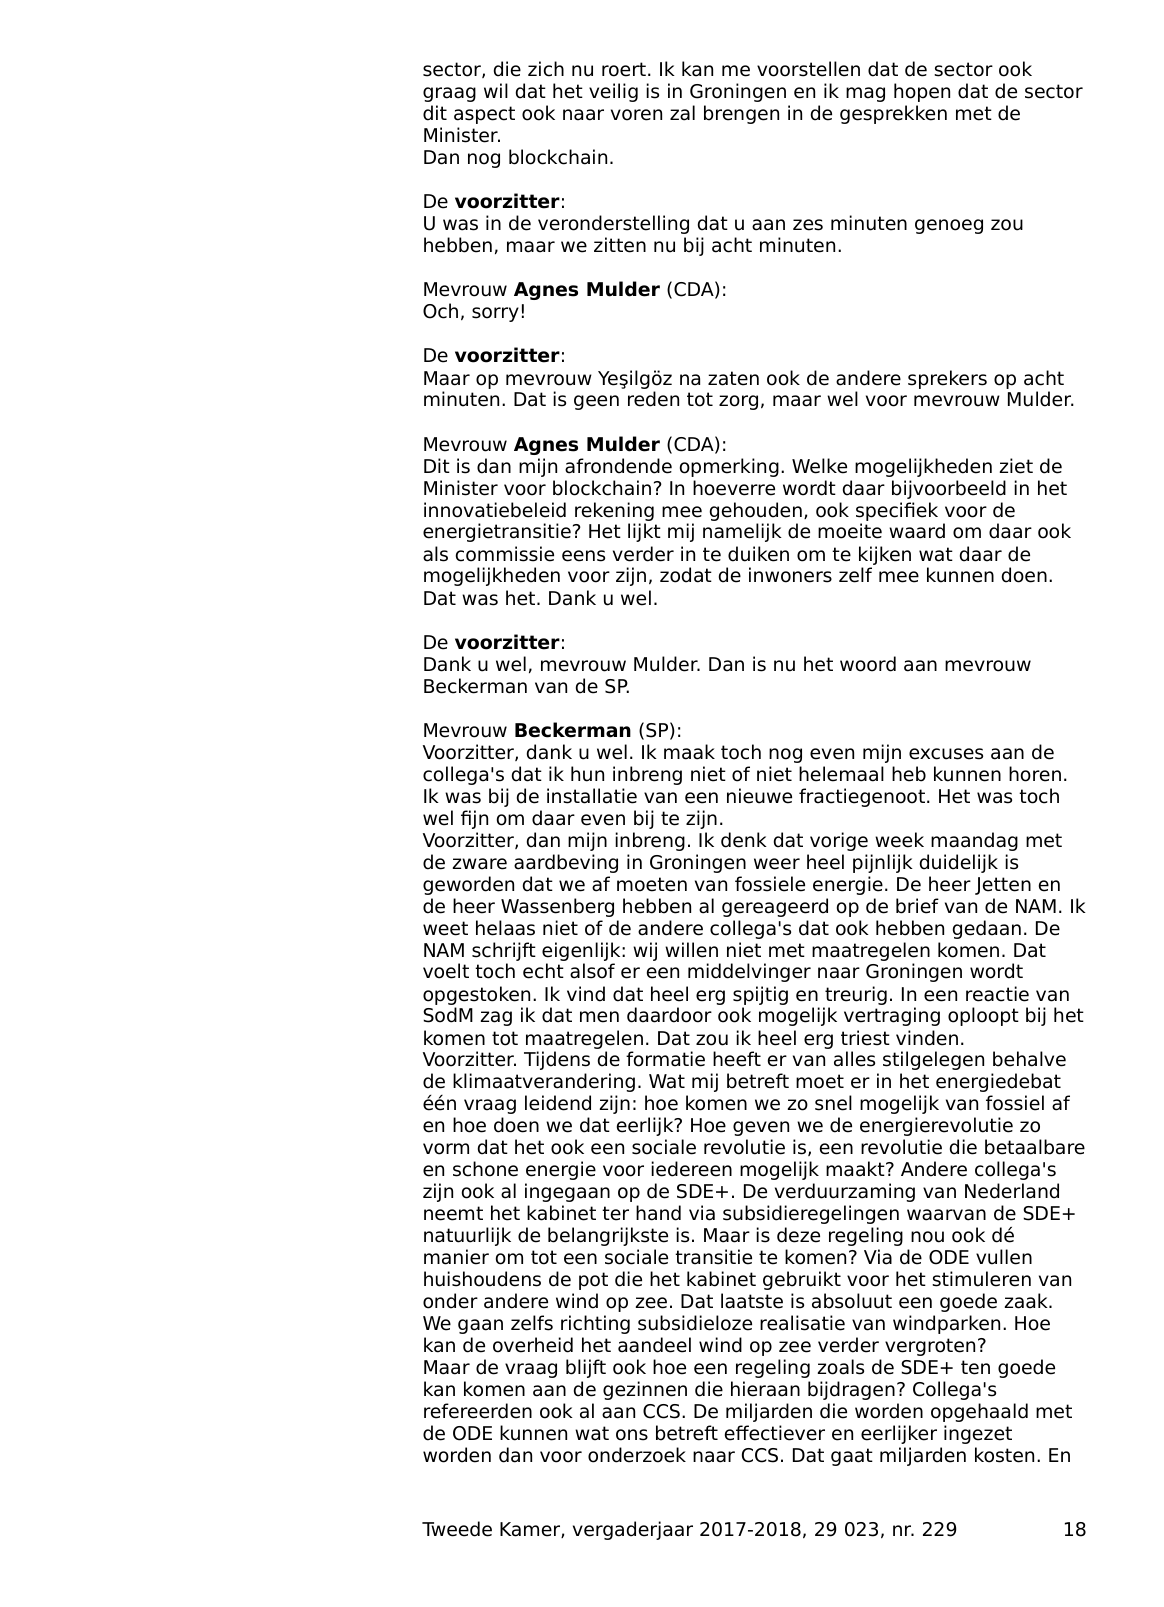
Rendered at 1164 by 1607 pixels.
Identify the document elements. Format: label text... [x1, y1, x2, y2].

text U was in de veronderstelling dat u aan zes minuten genoeg zou hebben, maar we zitten nu bij acht minuten. [422, 213, 1087, 257]
text Maar de vraag blijft ook hoe een regeling zoals de SDE+ ten goede kan komen aan de gezinnen die hieraan bijdragen? Collega's refereerden ook al aan CCS. De miljarden die worden opgehaald met de ODE kunnen wat ons betreft effectiever en eerlijker ingezet worden dan voor onderzoek naar CCS. Dat gaat miljarden kosten. En [422, 1357, 1087, 1467]
text Mevrouw Agnes Mulder (CDA): [422, 433, 1087, 456]
text De voorzitter: [422, 191, 1087, 213]
text Voorzitter, dank u wel. Ik maak toch nog even mijn excuses aan de collega's dat ik hun inbreng niet of niet helemaal heb kunnen horen. Ik was bij de installatie van een nieuwe fractiegenoot. Het was toch wel fijn om daar even bij te zijn. [422, 742, 1087, 829]
text Voorzitter, dan mijn inbreng. Ik denk dat vorige week maandag met de zware aardbeving in Groningen weer heel pijnlijk duidelijk is geworden dat we af moeten van fossiele energie. De heer Jetten en de heer Wassenberg hebben al gereageerd op de brief van de NAM. Ik weet helaas niet of de andere collega's dat ook hebben gedaan. De NAM schrijft eigenlijk: wij willen niet met maatregelen komen. Dat voelt toch echt alsof er een middelvinger naar Groningen wordt opgestoken. Ik vind dat heel erg spijtig en treurig. In een reactie van SodM zag ik dat men daardoor ook mogelijk vertraging oploopt bij het komen tot maatregelen. Dat zou ik heel erg triest vinden. [422, 829, 1087, 1049]
text De voorzitter: [422, 345, 1087, 367]
text Maar op mevrouw Yeşilgöz na zaten ook de andere sprekers op acht minuten. Dat is geen reden tot zorg, maar wel voor mevrouw Mulder. [422, 367, 1087, 411]
text sector, die zich nu roert. Ik kan me voorstellen dat de sector ook graag wil dat het veilig is in Groningen en ik mag hopen dat de sector dit aspect ook naar voren zal brengen in de gesprekken met de Minister. [422, 59, 1087, 147]
text Och, sorry! [422, 301, 1087, 323]
text De voorzitter: [422, 632, 1087, 653]
text Dit is dan mijn afrondende opmerking. Welke mogelijkheden ziet de Minister voor blockchain? In hoeverre wordt daar bijvoorbeeld in het innovatiebeleid rekening mee gehouden, ook specifiek voor de energietransitie? Het lijkt mij namelijk de moeite waard om daar ook als commissie eens verder in te duiken om te kijken wat daar de mogelijkheden voor zijn, zodat de inwoners zelf mee kunnen doen. Dat was het. Dank u wel. [422, 456, 1087, 609]
text Voorzitter. Tijdens de formatie heeft er van alles stilgelegen behalve de klimaatverandering. Wat mij betreft moet er in het energiedebat één vraag leidend zijn: hoe komen we zo snel mogelijk van fossiel af en hoe doen we dat eerlijk? Hoe geven we de energierevolutie zo vorm dat het ook een sociale revolutie is, een revolutie die betaalbare en schone energie voor iedereen mogelijk maakt? Andere collega's zijn ook al ingegaan op de SDE+. De verduurzaming van Nederland neemt het kabinet ter hand via subsidieregelingen waarvan de SDE+ natuurlijk de belangrijkste is. Maar is deze regeling nou ook dé manier om tot een sociale transitie te komen? Via de ODE vullen huishoudens de pot die het kabinet gebruikt voor het stimuleren van onder andere wind op zee. Dat laatste is absoluut een goede zaak. We gaan zelfs richting subsidieloze realisatie van windparken. Hoe kan de overheid het aandeel wind op zee verder vergroten? [422, 1049, 1087, 1357]
text Mevrouw Beckerman (SP): [422, 720, 1087, 742]
text Mevrouw Agnes Mulder (CDA): [422, 279, 1087, 301]
text Dank u wel, mevrouw Mulder. Dan is nu het woord aan mevrouw Beckerman van de SP. [422, 653, 1087, 697]
text Dan nog blockchain. [422, 147, 1087, 169]
